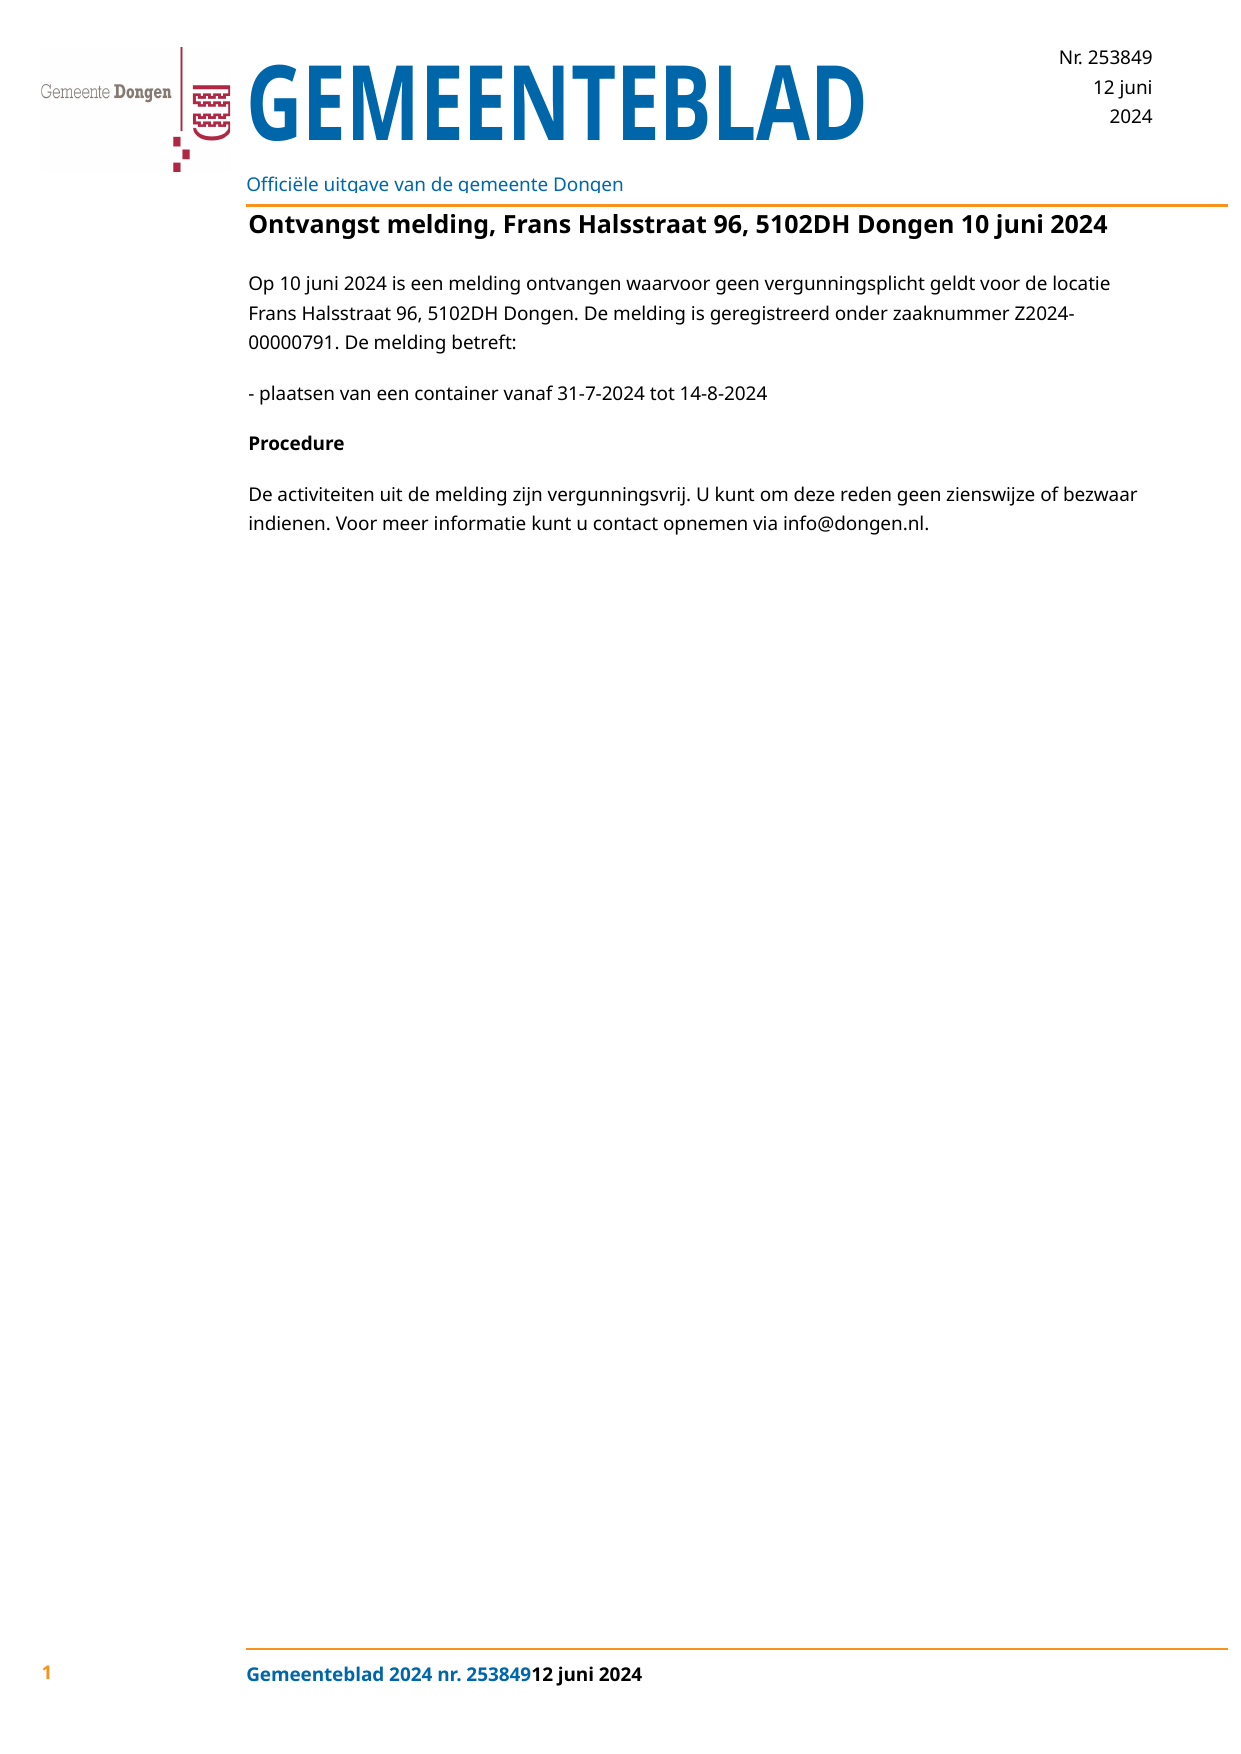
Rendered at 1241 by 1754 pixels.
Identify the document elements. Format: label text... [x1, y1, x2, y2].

text De activiteiten uit de melding zijn vergunningsvrij. U kunt om deze reden geen zienswijze of bezwaar indienen. Voor meer informatie kunt u contact opnemen via info@dongen.nl. [248, 481, 1152, 536]
text Ontvangst melding, Frans Halsstraat 96, 5102DH Dongen 10 juni 2024 [248, 207, 1152, 241]
text Procedure [248, 430, 1152, 456]
picture [41, 47, 231, 172]
text - plaatsen van een container vanaf 31-7-2024 tot 14-8-2024 [248, 380, 1152, 406]
text Op 10 juni 2024 is een melding ontvangen waarvoor geen vergunningsplicht geldt voor de locatie Frans Halsstraat 96, 5102DH Dongen. De melding is geregistreerd onder zaaknummer Z2024-00000791. De melding betreft: [248, 270, 1152, 355]
